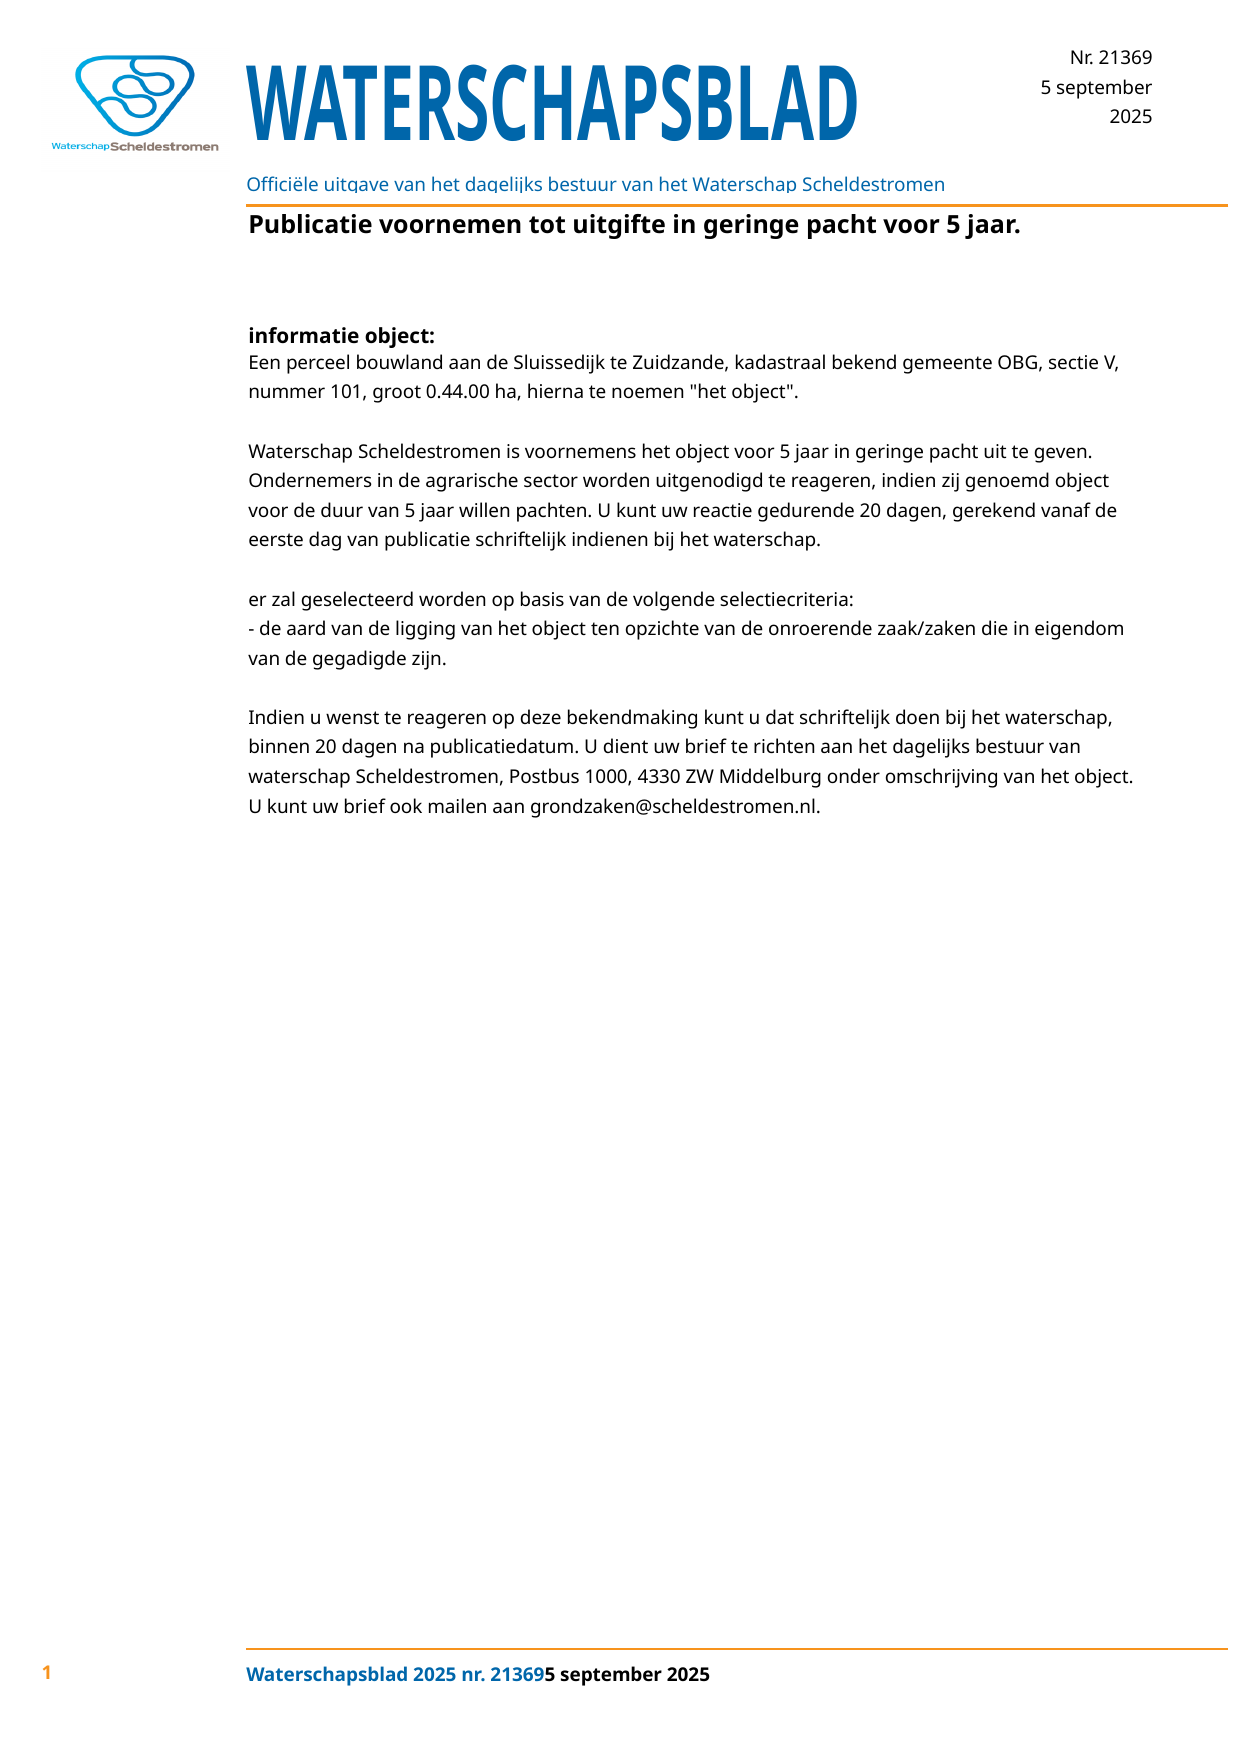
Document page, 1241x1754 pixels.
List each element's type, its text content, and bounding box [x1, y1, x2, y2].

text Indien u wenst te reageren op deze bekendmaking kunt u dat schriftelijk doen bij het waterschap, binnen 20 dagen na publicatiedatum. U dient uw brief te richten aan het dagelijks bestuur van waterschap Scheldestromen, Postbus 1000, 4330 ZW Middelburg onder omschrijving van het object. U kunt uw brief ook mailen aan grondzaken@scheldestromen.nl. [248, 704, 1152, 819]
text - de aard van de ligging van het object ten opzichte van de onroerende zaak/zaken die in eigendom van de gegadigde zijn. [248, 615, 1152, 671]
text Een perceel bouwland aan de Sluissedijk te Zuidzande, kadastraal bekend gemeente OBG, sectie V, nummer 101, groot 0.44.00 ha, hierna te noemen "het object". [248, 349, 1152, 404]
text er zal geselecteerd worden op basis van de volgende selectiecriteria: [248, 586, 1152, 612]
picture [41, 47, 231, 172]
text Waterschap Scheldestromen is voornemens het object voor 5 jaar in geringe pacht uit te geven. Ondernemers in de agrarische sector worden uitgenodigd te reageren, indien zij genoemd object voor de duur van 5 jaar willen pachten. U kunt uw reactie gedurende 20 dagen, gerekend vanaf de eerste dag van publicatie schriftelijk indienen bij het waterschap. [248, 438, 1152, 552]
text Publicatie voornemen tot uitgifte in geringe pacht voor 5 jaar. [248, 207, 1152, 241]
text informatie object: [248, 321, 1152, 349]
